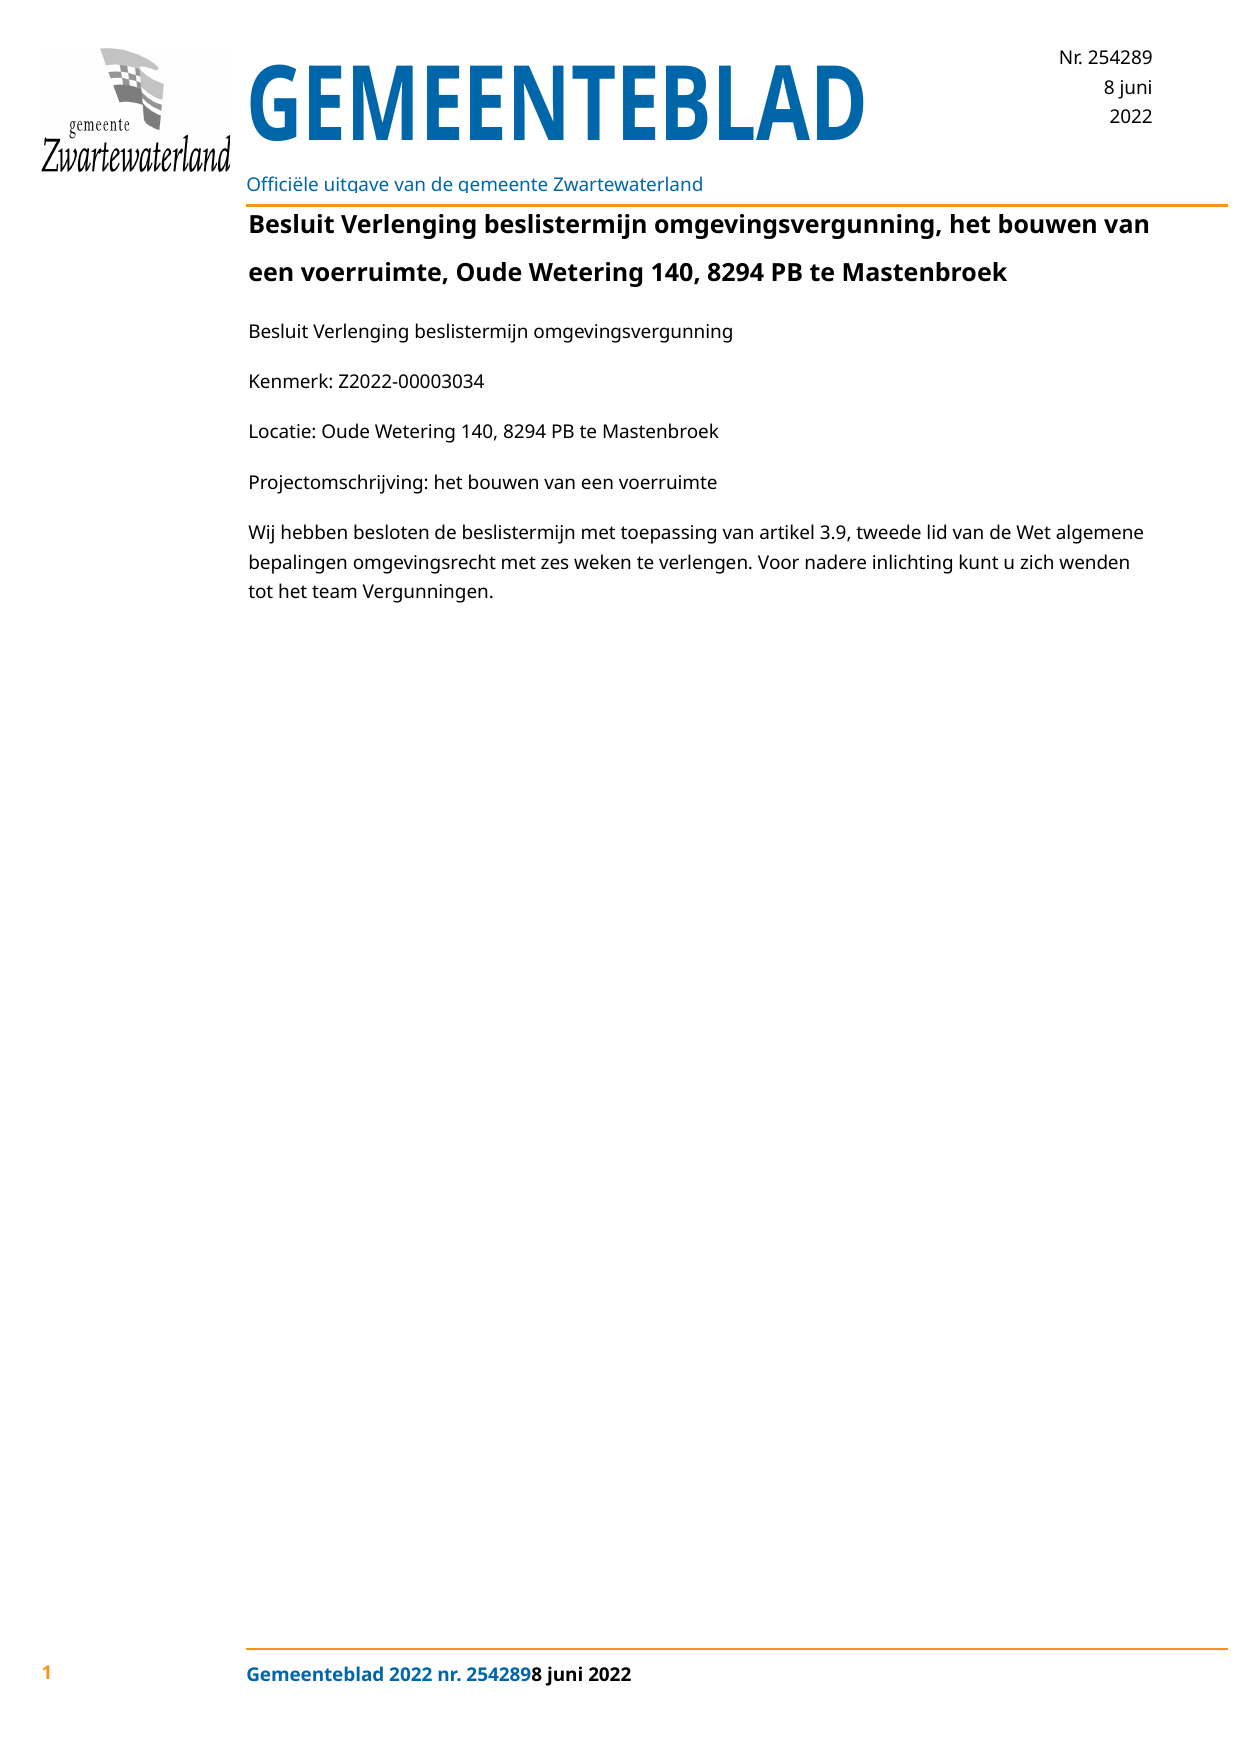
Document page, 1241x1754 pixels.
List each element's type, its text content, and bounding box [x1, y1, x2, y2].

text Besluit Verlenging beslistermijn omgevingsvergunning, het bouwen van een voerruimte, Oude Wetering 140, 8294 PB te Mastenbroek [248, 207, 1152, 288]
text Kenmerk: Z2022-00003034 [248, 368, 1152, 394]
picture [41, 47, 231, 172]
text Wij hebben besloten de beslistermijn met toepassing van artikel 3.9, tweede lid van de Wet algemene bepalingen omgevingsrecht met zes weken te verlengen. Voor nadere inlichting kunt u zich wenden tot het team Vergunningen. [248, 519, 1152, 604]
text Locatie: Oude Wetering 140, 8294 PB te Mastenbroek [248, 419, 1152, 444]
text Projectomschrijving: het bouwen van een voerruimte [248, 469, 1152, 495]
text Besluit Verlenging beslistermijn omgevingsvergunning [248, 318, 1152, 344]
